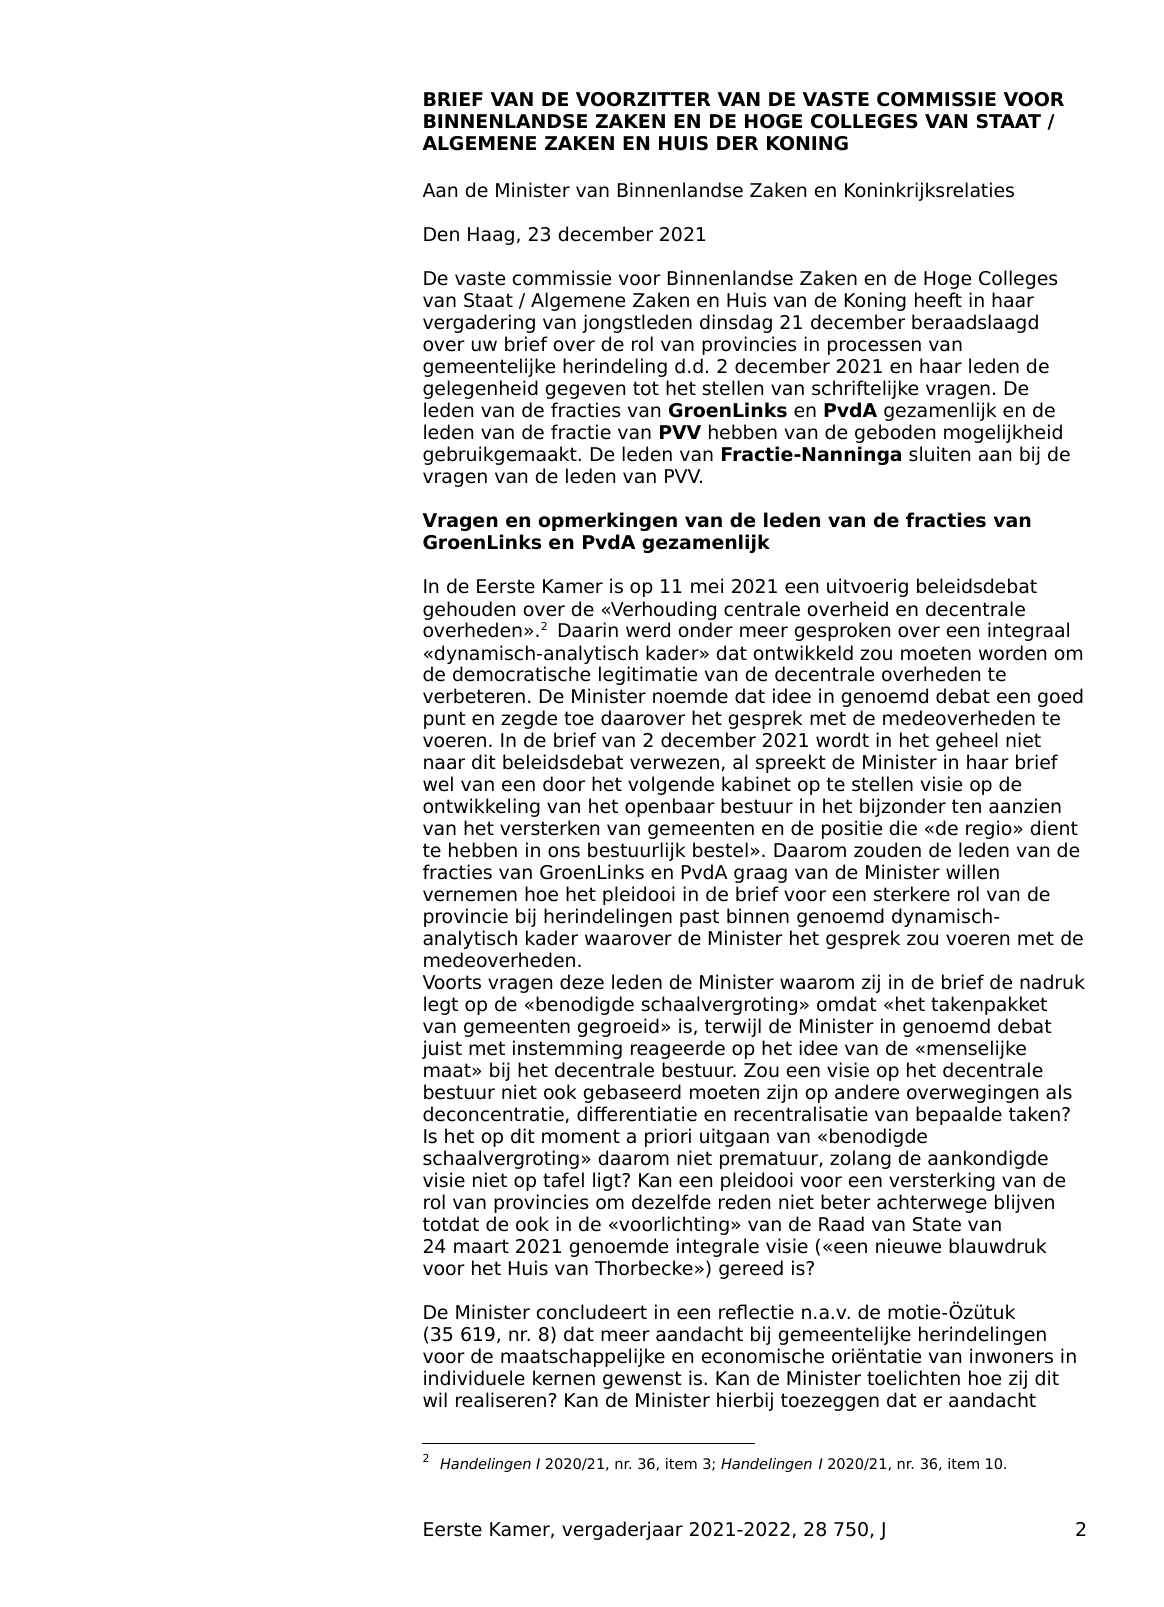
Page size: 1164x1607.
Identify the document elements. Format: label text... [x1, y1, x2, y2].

subtitle BRIEF VAN DE VOORZITTER VAN DE VASTE COMMISSIE VOOR BINNENLANDSE ZAKEN EN DE HOGE COLLEGES VAN STAAT / ALGEMENE ZAKEN EN HUIS DER KONING [422, 89, 1087, 155]
text Handelingen I 2020/21, nr. 36, item 3; Handelingen I 2020/21, nr. 36, item 10. [422, 1452, 1087, 1474]
text De vaste commissie voor Binnenlandse Zaken en de Hoge Colleges van Staat / Algemene Zaken en Huis van de Koning heeft in haar vergadering van jongstleden dinsdag 21 december beraadslaagd over uw brief over de rol van provincies in processen van gemeentelijke herindeling d.d. 2 december 2021 en haar leden de gelegenheid gegeven tot het stellen van schriftelijke vragen. De leden van de fracties van GroenLinks en PvdA gezamenlijk en de leden van de fractie van PVV hebben van de geboden mogelijkheid gebruikgemaakt. De leden van Fractie-Nanninga sluiten aan bij de vragen van de leden van PVV. [422, 268, 1087, 488]
text Voorts vragen deze leden de Minister waarom zij in de brief de nadruk legt op de «benodigde schaalvergroting» omdat «het takenpakket van gemeenten gegroeid» is, terwijl de Minister in genoemd debat juist met instemming reageerde op het idee van de «menselijke maat» bij het decentrale bestuur. Zou een visie op het decentrale bestuur niet ook gebaseerd moeten zijn op andere overwegingen als deconcentratie, differentiatie en recentralisatie van bepaalde taken? Is het op dit moment a priori uitgaan van «benodigde schaalvergroting» daarom niet prematuur, zolang de aankondigde visie niet op tafel ligt? Kan een pleidooi voor een versterking van de rol van provincies om dezelfde reden niet beter achterwege blijven totdat de ook in de «voorlichting» van de Raad van State van 24 maart 2021 genoemde integrale visie («een nieuwe blauwdruk voor het Huis van Thorbecke») gereed is? [422, 972, 1087, 1280]
text De Minister concludeert in een reflectie n.a.v. de motie-Özütuk (35 619, nr. 8) dat meer aandacht bij gemeentelijke herindelingen voor de maatschappelijke en economische oriëntatie van inwoners in individuele kernen gewenst is. Kan de Minister toelichten hoe zij dit wil realiseren? Kan de Minister hierbij toezeggen dat er aandacht [422, 1302, 1087, 1412]
text Aan de Minister van Binnenlandse Zaken en Koninkrijksrelaties [422, 180, 1087, 202]
subtitle Vragen en opmerkingen van de leden van de fracties van GroenLinks en PvdA gezamenlijk [422, 510, 1087, 554]
text In de Eerste Kamer is op 11 mei 2021 een uitvoerig beleidsdebat gehouden over de «Verhouding centrale overheid en decentrale overheden». Daarin werd onder meer gesproken over een integraal «dynamisch-analytisch kader» dat ontwikkeld zou moeten worden om de democratische legitimatie van de decentrale overheden te verbeteren. De Minister noemde dat idee in genoemd debat een goed punt en zegde toe daarover het gesprek met de medeoverheden te voeren. In de brief van 2 december 2021 wordt in het geheel niet naar dit beleidsdebat verwezen, al spreekt de Minister in haar brief wel van een door het volgende kabinet op te stellen visie op de ontwikkeling van het openbaar bestuur in het bijzonder ten aanzien van het versterken van gemeenten en de positie die «de regio» dient te hebben in ons bestuurlijk bestel». Daarom zouden de leden van de fracties van GroenLinks en PvdA graag van de Minister willen vernemen hoe het pleidooi in de brief voor een sterkere rol van de provincie bij herindelingen past binnen genoemd dynamisch-analytisch kader waarover de Minister het gesprek zou voeren met de medeoverheden. [422, 576, 1087, 972]
text Den Haag, 23 december 2021 [422, 224, 1087, 246]
